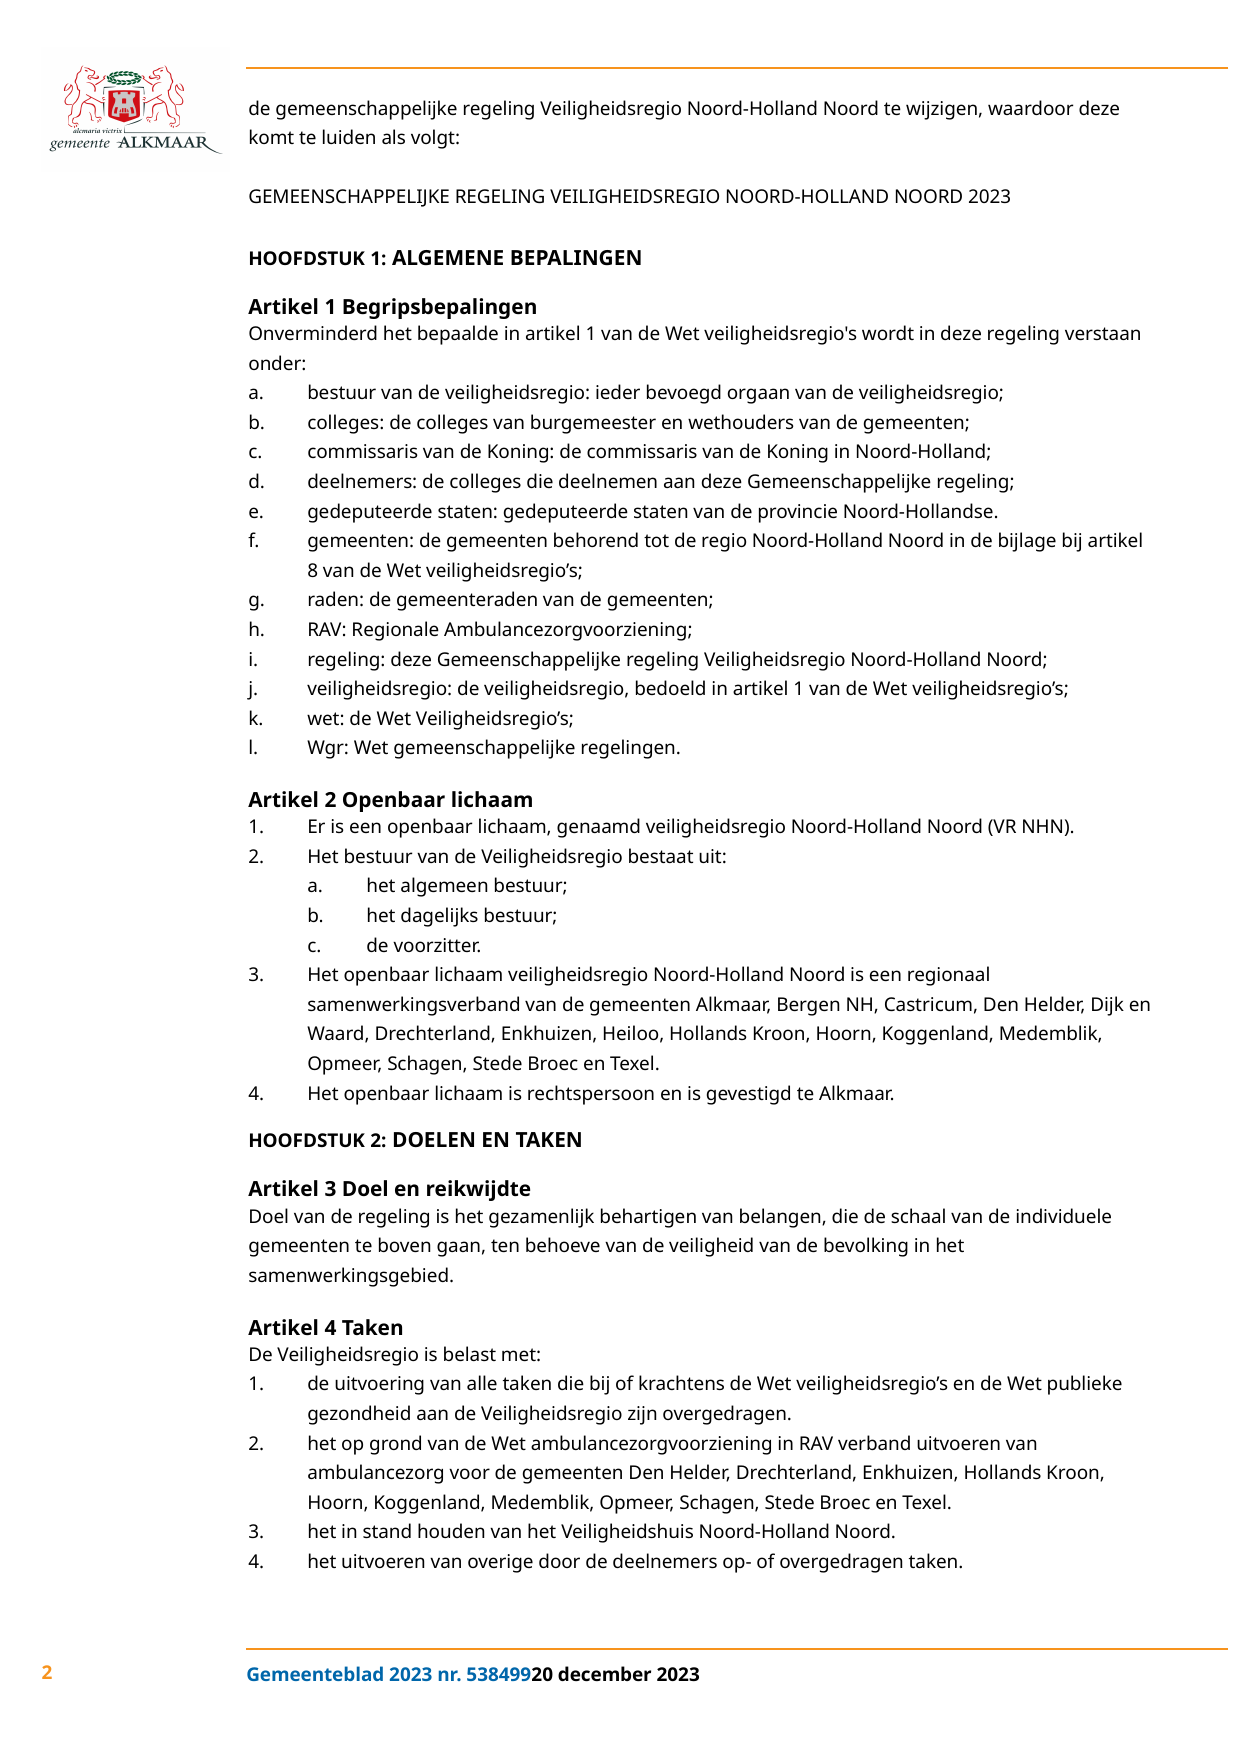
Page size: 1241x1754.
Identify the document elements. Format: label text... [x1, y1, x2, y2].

list deelnemers: de colleges die deelnemen aan deze Gemeenschappelijke regeling; [248, 468, 1152, 494]
text komt te luiden als volgt: [248, 124, 1152, 150]
list veiligheidsregio: de veiligheidsregio, bedoeld in artikel 1 van de Wet veiligheidsregio’s; [248, 675, 1152, 701]
list Het openbaar lichaam veiligheidsregio Noord-Holland Noord is een regionaal samenwerkingsverband van de gemeenten Alkmaar, Bergen NH, Castricum, Den Helder, Dijk en Waard, Drechterland, Enkhuizen, Heiloo, Hollands Kroon, Hoorn, Koggenland, Medemblik, Opmeer, Schagen, Stede Broec en Texel. [248, 961, 1152, 1076]
text Artikel 1 Begripsbepalingen [248, 292, 1152, 320]
text De Veiligheidsregio is belast met: [248, 1341, 1152, 1367]
list Het bestuur van de Veiligheidsregio bestaat uit: [248, 843, 1152, 869]
text Artikel 4 Taken [248, 1313, 1152, 1341]
text Doel van de regeling is het gezamenlijk behartigen van belangen, die de schaal van de individuele gemeenten te boven gaan, ten behoeve van de veiligheid van de bevolking in het samenwerkingsgebied. [248, 1203, 1152, 1288]
list de voorzitter. [307, 932, 1152, 957]
list RAV: Regionale Ambulancezorgvoorziening; [248, 616, 1152, 642]
text HOOFDSTUK 1: ALGEMENE BEPALINGEN [248, 243, 1152, 271]
list Het openbaar lichaam is rechtspersoon en is gevestigd te Alkmaar. [248, 1080, 1152, 1105]
list het op grond van de Wet ambulancezorgvoorziening in RAV verband uitvoeren van ambulancezorg voor de gemeenten Den Helder, Drechterland, Enkhuizen, Hollands Kroon, Hoorn, Koggenland, Medemblik, Opmeer, Schagen, Stede Broec en Texel. [248, 1430, 1152, 1515]
list Wgr: Wet gemeenschappelijke regelingen. [248, 734, 1152, 760]
text de gemeenschappelijke regeling Veiligheidsregio Noord-Holland Noord te wijzigen, waardoor deze [248, 95, 1152, 121]
text Onverminderd het bepaalde in artikel 1 van de Wet veiligheidsregio's wordt in deze regeling verstaan onder: [248, 320, 1152, 376]
list het in stand houden van het Veiligheidshuis Noord-Holland Noord. [248, 1518, 1152, 1544]
list wet: de Wet Veiligheidsregio’s; [248, 705, 1152, 731]
text Artikel 2 Openbaar lichaam [248, 785, 1152, 813]
list raden: de gemeenteraden van de gemeenten; [248, 587, 1152, 612]
list gemeenten: de gemeenten behorend tot de regio Noord-Holland Noord in de bijlage bij artikel 8 van de Wet veiligheidsregio’s; [248, 527, 1152, 583]
text GEMEENSCHAPPELIJKE REGELING VEILIGHEIDSREGIO NOORD-HOLLAND NOORD 2023 [248, 183, 1152, 209]
list het uitvoeren van overige door de deelnemers op- of overgedragen taken. [248, 1548, 1152, 1574]
text Artikel 3 Doel en reikwijdte [248, 1174, 1152, 1203]
list gedeputeerde staten: gedeputeerde staten van de provincie Noord-Hollandse. [248, 498, 1152, 524]
list het algemeen bestuur; [307, 873, 1152, 898]
list colleges: de colleges van burgemeester en wethouders van de gemeenten; [248, 409, 1152, 435]
list commissaris van de Koning: de commissaris van de Koning in Noord-Holland; [248, 439, 1152, 464]
list de uitvoering van alle taken die bij of krachtens de Wet veiligheidsregio’s en de Wet publieke gezondheid aan de Veiligheidsregio zijn overgedragen. [248, 1371, 1152, 1426]
list Er is een openbaar lichaam, genaamd veiligheidsregio Noord-Holland Noord (VR NHN). [248, 813, 1152, 839]
list het dagelijks bestuur; [307, 902, 1152, 928]
picture [41, 47, 231, 172]
list regeling: deze Gemeenschappelijke regeling Veiligheidsregio Noord-Holland Noord; [248, 646, 1152, 672]
list bestuur van de veiligheidsregio: ieder bevoegd orgaan van de veiligheidsregio; [248, 379, 1152, 405]
text HOOFDSTUK 2: DOELEN EN TAKEN [248, 1125, 1152, 1154]
